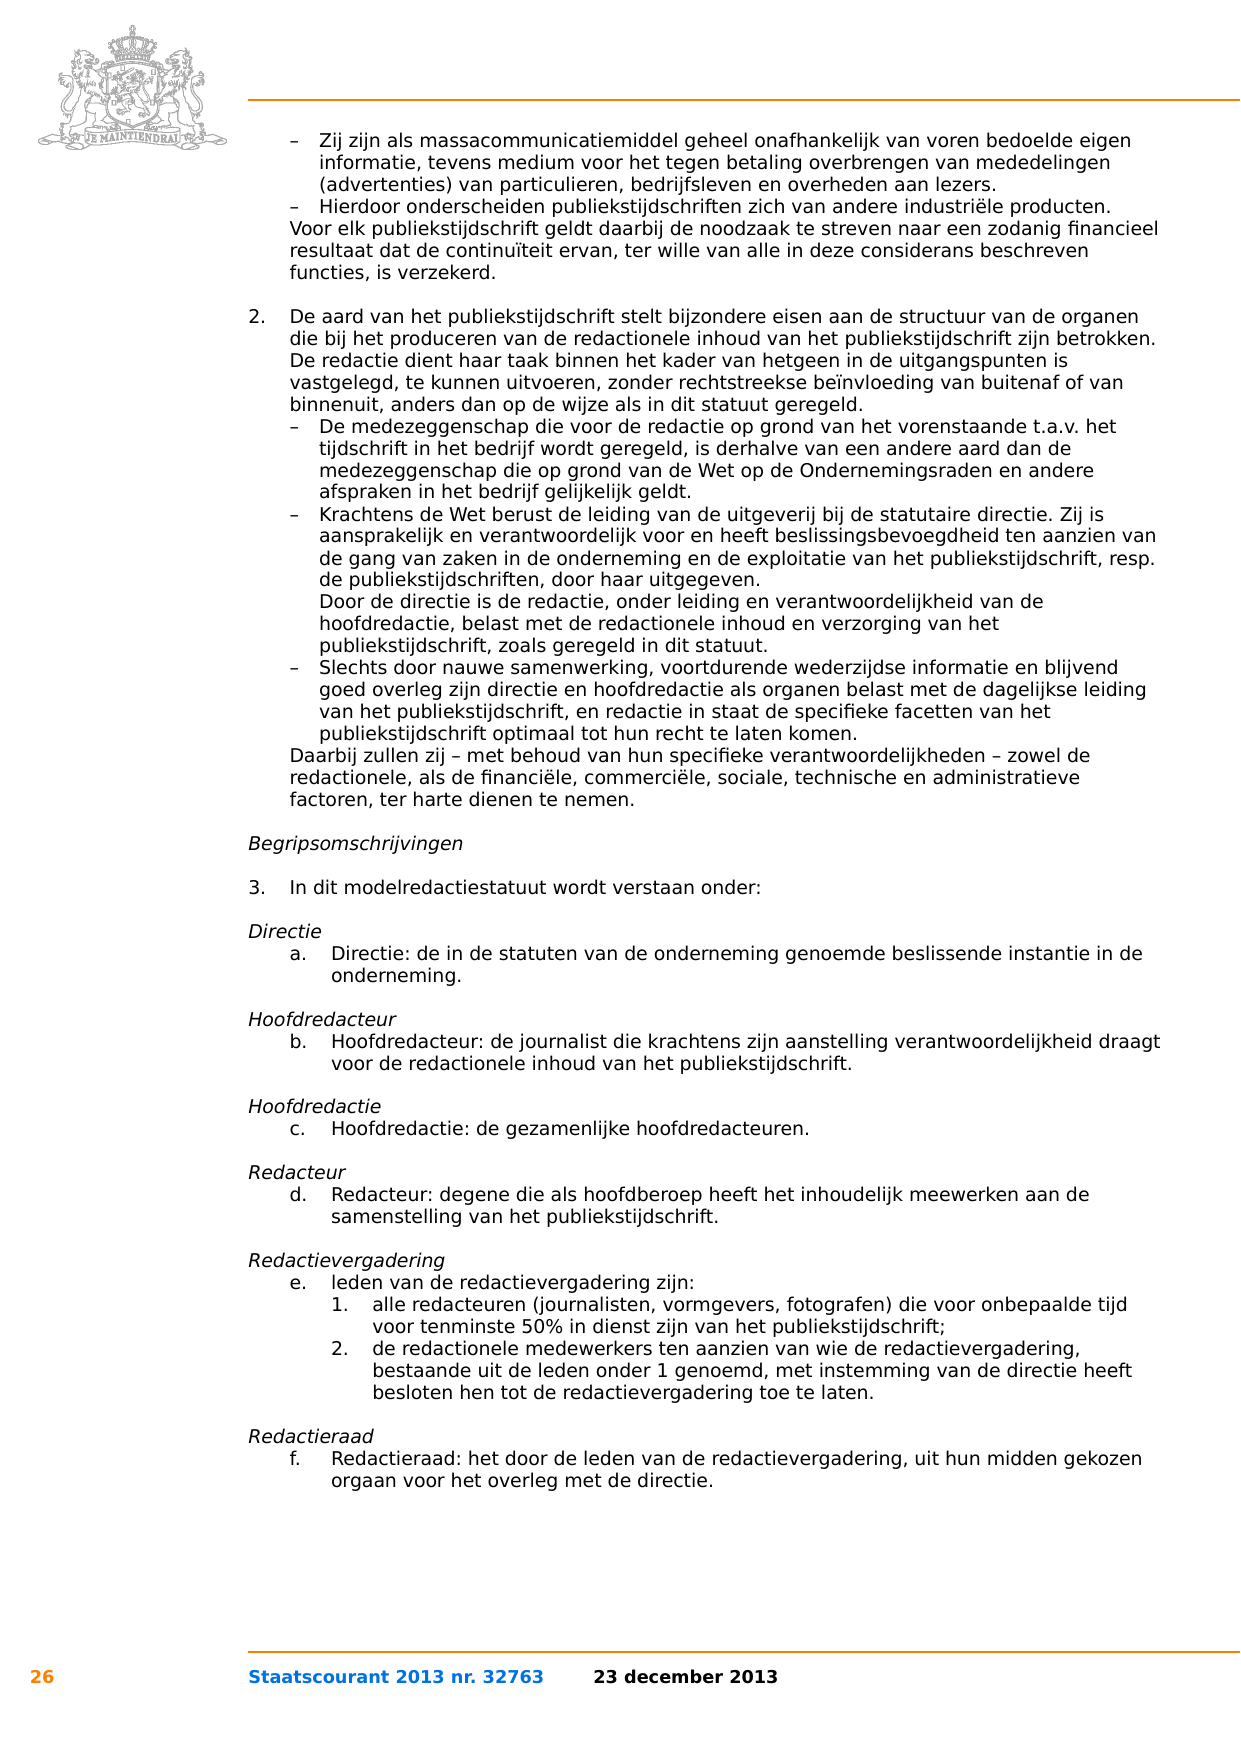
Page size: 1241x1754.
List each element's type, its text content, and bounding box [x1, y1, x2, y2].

text c. Hoofdredactie: de gezamenlijke hoofdredacteuren. [289, 1118, 1163, 1140]
text – Zij zijn als massacommunicatiemiddel geheel onafhankelijk van voren bedoelde eigen informatie, tevens medium voor het tegen betaling overbrengen van mededelingen (advertenties) van particulieren, bedrijfsleven en overheden aan lezers. [289, 130, 1163, 196]
subtitle Redactievergadering [248, 1250, 1163, 1272]
text – Hierdoor onderscheiden publiekstijdschriften zich van andere industriële producten. [289, 196, 1163, 218]
text Voor elk publiekstijdschrift geldt daarbij de noodzaak te streven naar een zodanig financieel resultaat dat de continuïteit ervan, ter wille van alle in deze considerans beschreven functies, is verzekerd. [289, 218, 1163, 284]
text a. Directie: de in de statuten van de onderneming genoemde beslissende instantie in de onderneming. [289, 943, 1163, 987]
text De redactie dient haar taak binnen het kader van hetgeen in de uitgangspunten is vastgelegd, te kunnen uitvoeren, zonder rechtstreekse beïnvloeding van buitenaf of van binnenuit, anders dan op de wijze als in dit statuut geregeld. [289, 349, 1163, 416]
text b. Hoofdredacteur: de journalist die krachtens zijn aanstelling verantwoordelijkheid draagt voor de redactionele inhoud van het publiekstijdschrift. [289, 1031, 1163, 1074]
text d. Redacteur: degene die als hoofdberoep heeft het inhoudelijk meewerken aan de samenstelling van het publiekstijdschrift. [289, 1184, 1163, 1228]
text 2. de redactionele medewerkers ten aanzien van wie de redactievergadering, bestaande uit de leden onder 1 genoemd, met instemming van de directie heeft besloten hen tot de redactievergadering toe te laten. [331, 1338, 1163, 1404]
subtitle Begripsomschrijvingen [248, 833, 1163, 855]
text e. leden van de redactievergadering zijn: [289, 1272, 1163, 1294]
text – Krachtens de Wet berust de leiding van de uitgeverij bij de statutaire directie. Zij is aansprakelijk en verantwoordelijk voor en heeft beslissingsbevoegdheid ten aanzien van de gang van zaken in de onderneming en de exploitatie van het publiekstijdschrift, resp. de publiekstijdschriften, door haar uitgegeven. [289, 503, 1163, 591]
subtitle Hoofdredactie [248, 1096, 1163, 1118]
subtitle Redactieraad [248, 1426, 1163, 1448]
text – Slechts door nauwe samenwerking, voortdurende wederzijdse informatie en blijvend goed overleg zijn directie en hoofdredactie als organen belast met de dagelijkse leiding van het publiekstijdschrift, en redactie in staat de specifieke facetten van het publiekstijdschrift optimaal tot hun recht te laten komen. [289, 657, 1163, 745]
text 2. De aard van het publiekstijdschrift stelt bijzondere eisen aan de structuur van de organen die bij het produceren van de redactionele inhoud van het publiekstijdschrift zijn betrokken. [248, 306, 1163, 349]
text Door de directie is de redactie, onder leiding en verantwoordelijkheid van de hoofdredactie, belast met de redactionele inhoud en verzorging van het publiekstijdschrift, zoals geregeld in dit statuut. [319, 591, 1163, 657]
text Daarbij zullen zij – met behoud van hun specifieke verantwoordelijkheden – zowel de redactionele, als de financiële, commerciële, sociale, technische en administratieve factoren, ter harte dienen te nemen. [289, 745, 1163, 811]
subtitle Hoofdredacteur [248, 1008, 1163, 1031]
text 3. In dit modelredactiestatuut wordt verstaan onder: [248, 877, 1163, 899]
subtitle Redacteur [248, 1162, 1163, 1184]
text – De medezeggenschap die voor de redactie op grond van het vorenstaande t.a.v. het tijdschrift in het bedrijf wordt geregeld, is derhalve van een andere aard dan de medezeggenschap die op grond van de Wet op de Ondernemingsraden en andere afspraken in het bedrijf gelijkelijk geldt. [289, 416, 1163, 503]
text f. Redactieraad: het door de leden van de redactievergadering, uit hun midden gekozen orgaan voor het overleg met de directie. [289, 1448, 1163, 1492]
subtitle Directie [248, 921, 1163, 943]
text 1. alle redacteuren (journalisten, vormgevers, fotografen) die voor onbepaalde tijd voor tenminste 50% in dienst zijn van het publiekstijdschrift; [331, 1294, 1163, 1338]
picture [38, 25, 227, 150]
